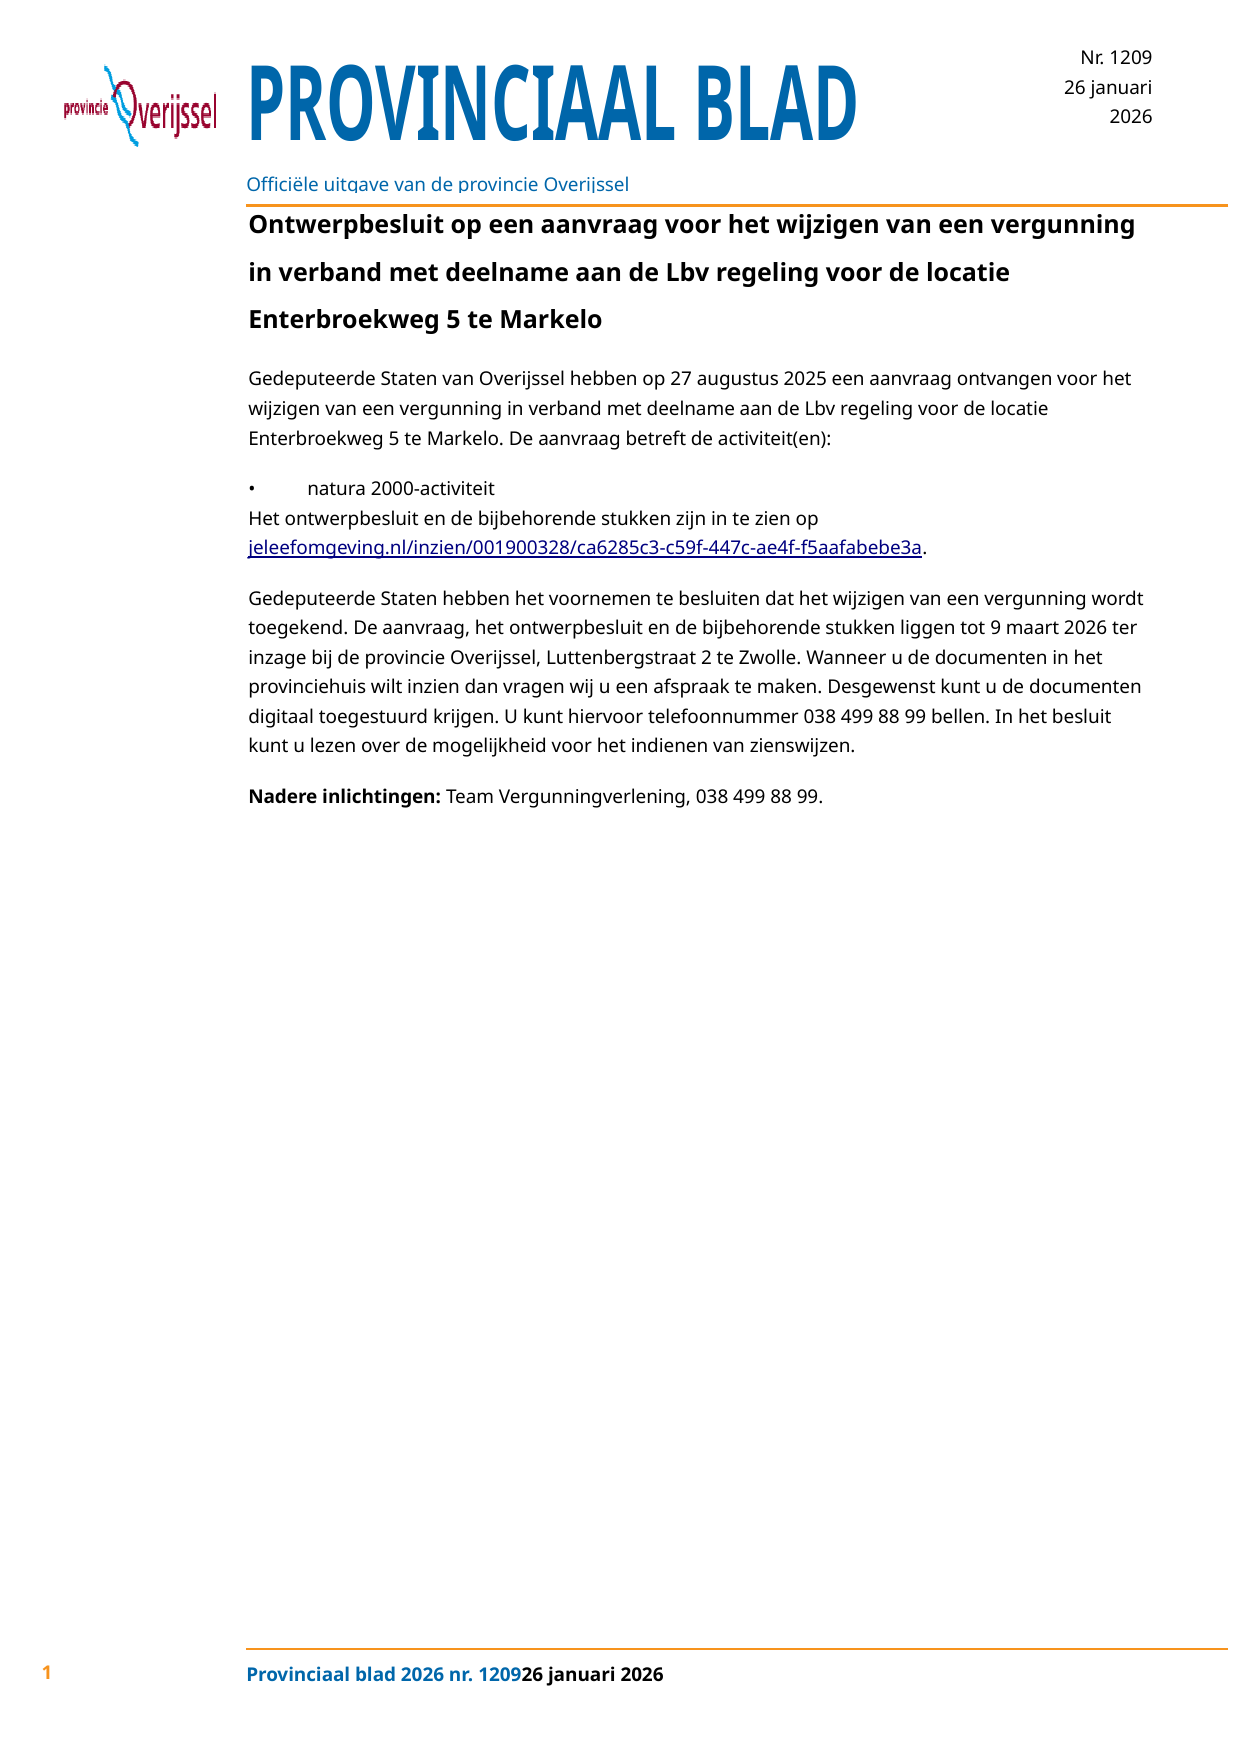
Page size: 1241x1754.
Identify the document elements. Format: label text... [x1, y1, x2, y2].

text Ontwerpbesluit op een aanvraag voor het wijzigen van een vergunning in verband met deelname aan de Lbv regeling voor de locatie Enterbroekweg 5 te Markelo [248, 207, 1152, 336]
picture [41, 47, 231, 172]
text Het ontwerpbesluit en de bijbehorende stukken zijn in te zien op jeleefomgeving.nl/inzien/001900328/ca6285c3-c59f-447c-ae4f-f5aafabebe3a. [248, 505, 1152, 560]
text Gedeputeerde Staten hebben het voornemen te besluiten dat het wijzigen van een vergunning wordt toegekend. De aanvraag, het ontwerpbesluit en de bijbehorende stukken liggen tot 9 maart 2026 ter inzage bij de provincie Overijssel, Luttenbergstraat 2 te Zwolle. Wanneer u de documenten in het provinciehuis wilt inzien dan vragen wij u een afspraak te maken. Desgewenst kunt u de documenten digitaal toegestuurd krijgen. U kunt hiervoor telefoonnummer 038 499 88 99 bellen. In het besluit kunt u lezen over de mogelijkheid voor het indienen van zienswijzen. [248, 585, 1152, 758]
text Nadere inlichtingen: Team Vergunningverlening, 038 499 88 99. [248, 783, 1152, 809]
text Gedeputeerde Staten van Overijssel hebben op 27 augustus 2025 een aanvraag ontvangen voor het wijzigen van een vergunning in verband met deelname aan de Lbv regeling voor de locatie Enterbroekweg 5 te Markelo. De aanvraag betreft de activiteit(en): [248, 366, 1152, 450]
list natura 2000-activiteit [248, 475, 1152, 501]
